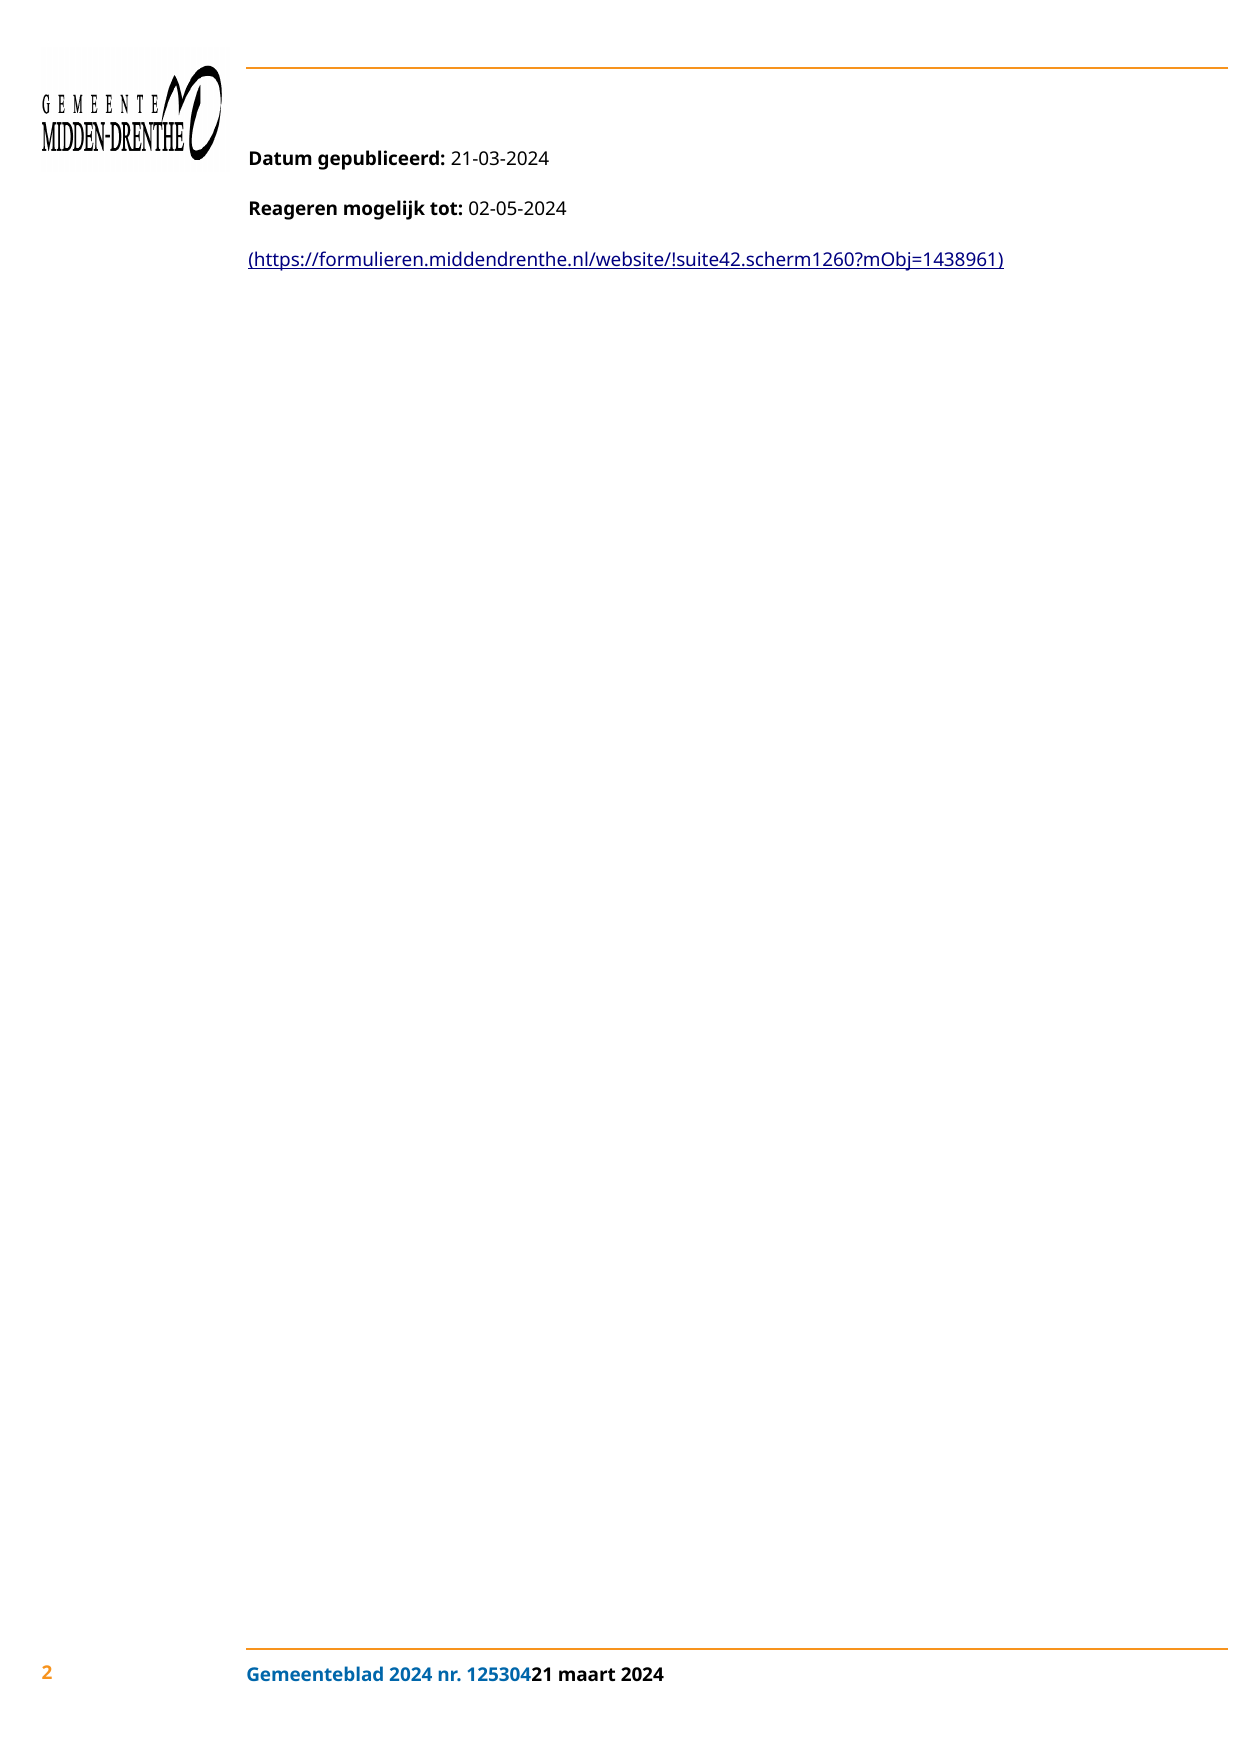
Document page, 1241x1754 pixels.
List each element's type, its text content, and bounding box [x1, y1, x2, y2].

picture [41, 47, 231, 172]
text (https://formulieren.middendrenthe.nl/website/!suite42.scherm1260?mObj=1438961) [248, 246, 1152, 272]
text Reageren mogelijk tot: 02-05-2024 [248, 196, 1152, 221]
text Datum gepubliceerd: 21-03-2024 [248, 145, 1152, 171]
